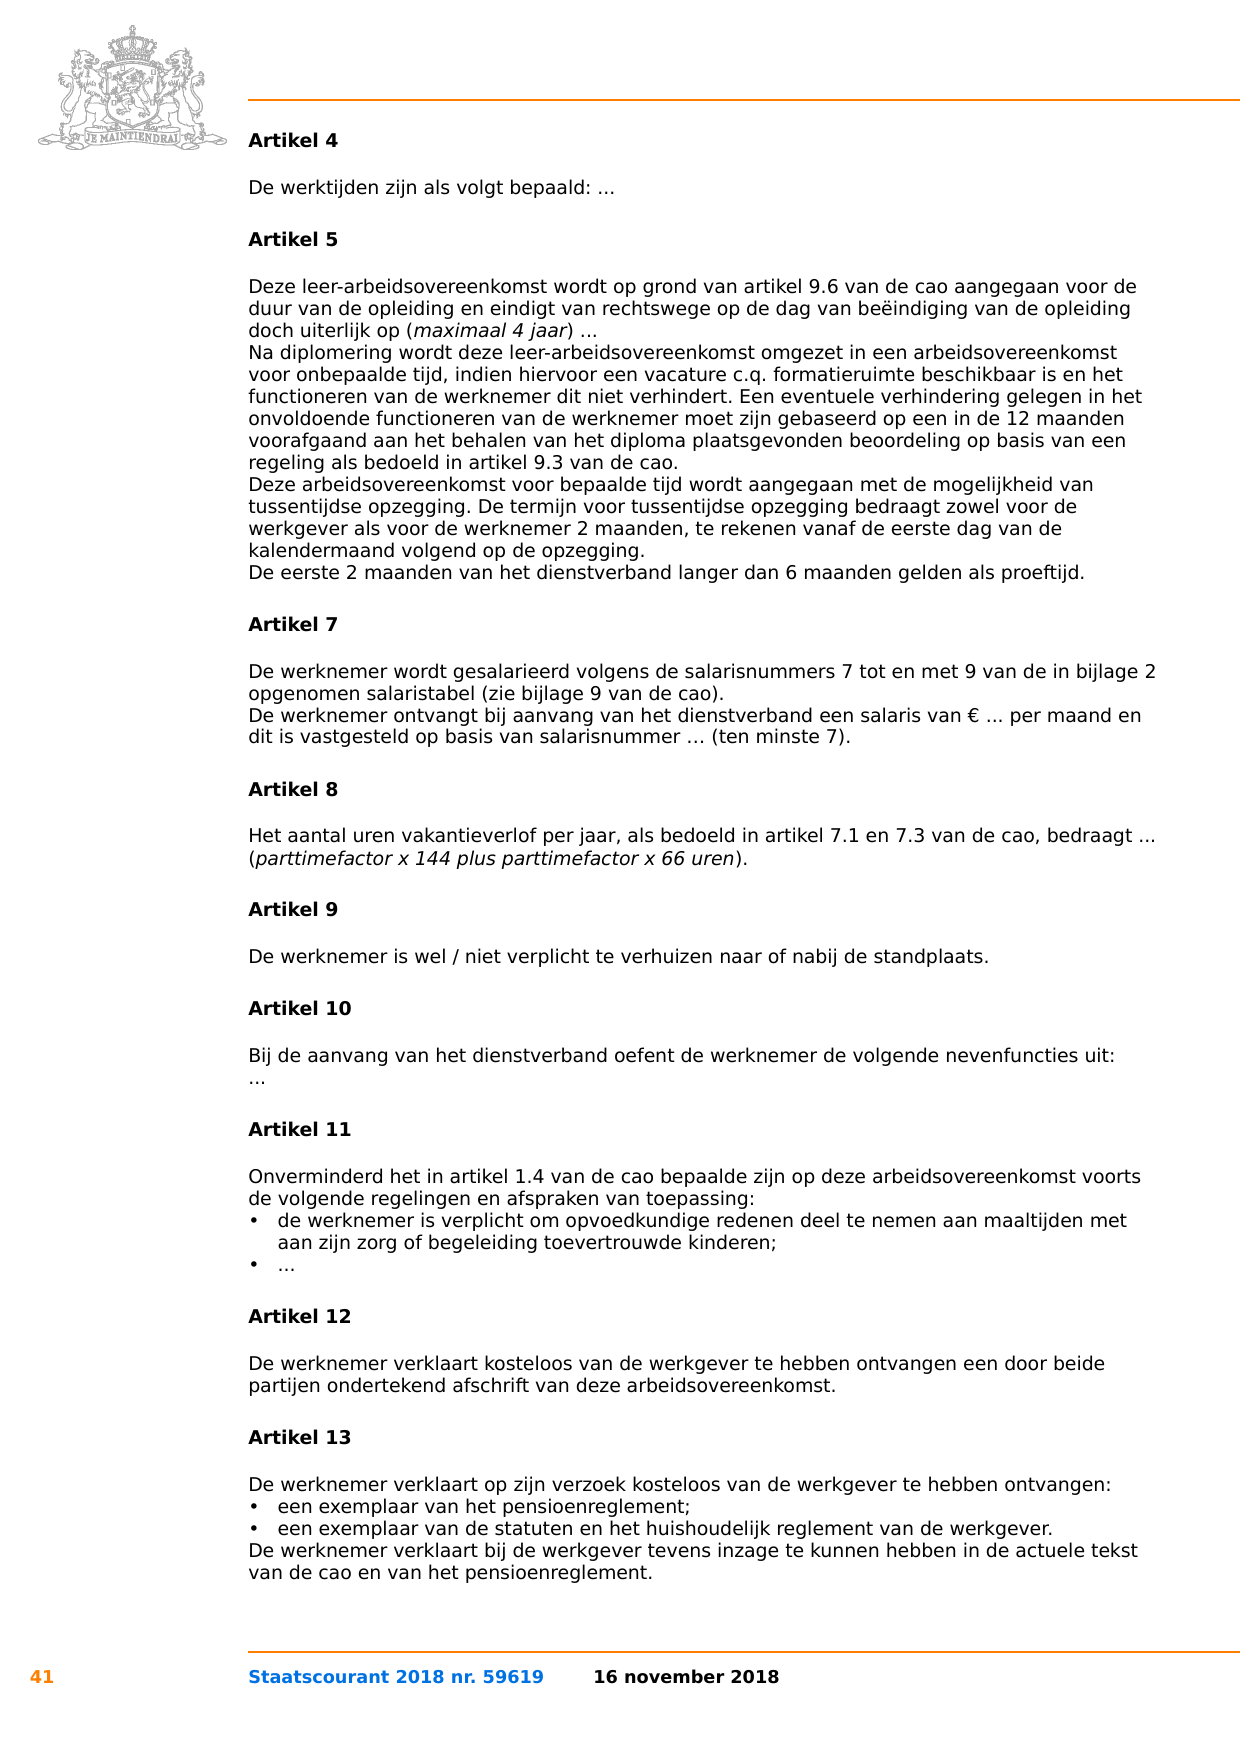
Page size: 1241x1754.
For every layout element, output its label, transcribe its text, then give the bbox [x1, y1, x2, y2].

subtitle Artikel 9 [248, 899, 1163, 921]
text Deze arbeidsovereenkomst voor bepaalde tijd wordt aangegaan met de mogelijkheid van tussentijdse opzegging. De termijn voor tussentijdse opzegging bedraagt zowel voor de werkgever als voor de werknemer 2 maanden, te rekenen vanaf de eerste dag van de kalendermaand volgend op de opzegging. [248, 474, 1163, 562]
subtitle Artikel 7 [248, 613, 1163, 636]
text • ... [248, 1254, 1163, 1276]
picture [38, 25, 227, 150]
text Het aantal uren vakantieverlof per jaar, als bedoeld in artikel 7.1 en 7.3 van de cao, bedraagt ... (parttimefactor x 144 plus parttimefactor x 66 uren). [248, 825, 1163, 869]
subtitle Artikel 4 [248, 130, 1163, 152]
text De werknemer verklaart op zijn verzoek kosteloos van de werkgever te hebben ontvangen: [248, 1474, 1163, 1496]
subtitle Artikel 10 [248, 998, 1163, 1020]
text De werknemer verklaart kosteloos van de werkgever te hebben ontvangen een door beide partijen ondertekend afschrift van deze arbeidsovereenkomst. [248, 1353, 1163, 1397]
subtitle Artikel 8 [248, 778, 1163, 800]
text De werknemer ontvangt bij aanvang van het dienstverband een salaris van € ... per maand en dit is vastgesteld op basis van salarisnummer … (ten minste 7). [248, 704, 1163, 748]
text • de werknemer is verplicht om opvoedkundige redenen deel te nemen aan maaltijden met aan zijn zorg of begeleiding toevertrouwde kinderen; [248, 1210, 1163, 1254]
text Bij de aanvang van het dienstverband oefent de werknemer de volgende nevenfuncties uit: [248, 1045, 1163, 1067]
text Na diplomering wordt deze leer-arbeidsovereenkomst omgezet in een arbeidsovereenkomst voor onbepaalde tijd, indien hiervoor een vacature c.q. formatieruimte beschikbaar is en het functioneren van de werknemer dit niet verhindert. Een eventuele verhindering gelegen in het onvoldoende functioneren van de werknemer moet zijn gebaseerd op een in de 12 maanden voorafgaand aan het behalen van het diploma plaatsgevonden beoordeling op basis van een regeling als bedoeld in artikel 9.3 van de cao. [248, 342, 1163, 474]
subtitle Artikel 12 [248, 1306, 1163, 1328]
text De werktijden zijn als volgt bepaald: ... [248, 177, 1163, 199]
text • een exemplaar van het pensioenreglement; [248, 1496, 1163, 1518]
text Deze leer-arbeidsovereenkomst wordt op grond van artikel 9.6 van de cao aangegaan voor de duur van de opleiding en eindigt van rechtswege op de dag van beëindiging van de opleiding doch uiterlijk op (maximaal 4 jaar) ... [248, 276, 1163, 342]
subtitle Artikel 11 [248, 1119, 1163, 1141]
text De eerste 2 maanden van het dienstverband langer dan 6 maanden gelden als proeftijd. [248, 562, 1163, 583]
text Onverminderd het in artikel 1.4 van de cao bepaalde zijn op deze arbeidsovereenkomst voorts de volgende regelingen en afspraken van toepassing: [248, 1166, 1163, 1210]
text De werknemer is wel / niet verplicht te verhuizen naar of nabij de standplaats. [248, 946, 1163, 968]
text De werknemer verklaart bij de werkgever tevens inzage te kunnen hebben in de actuele tekst van de cao en van het pensioenreglement. [248, 1540, 1163, 1584]
subtitle Artikel 5 [248, 229, 1163, 251]
text • een exemplaar van de statuten en het huishoudelijk reglement van de werkgever. [248, 1518, 1163, 1540]
subtitle Artikel 13 [248, 1427, 1163, 1449]
text ... [248, 1067, 1163, 1089]
text De werknemer wordt gesalarieerd volgens de salarisnummers 7 tot en met 9 van de in bijlage 2 opgenomen salaristabel (zie bijlage 9 van de cao). [248, 661, 1163, 704]
